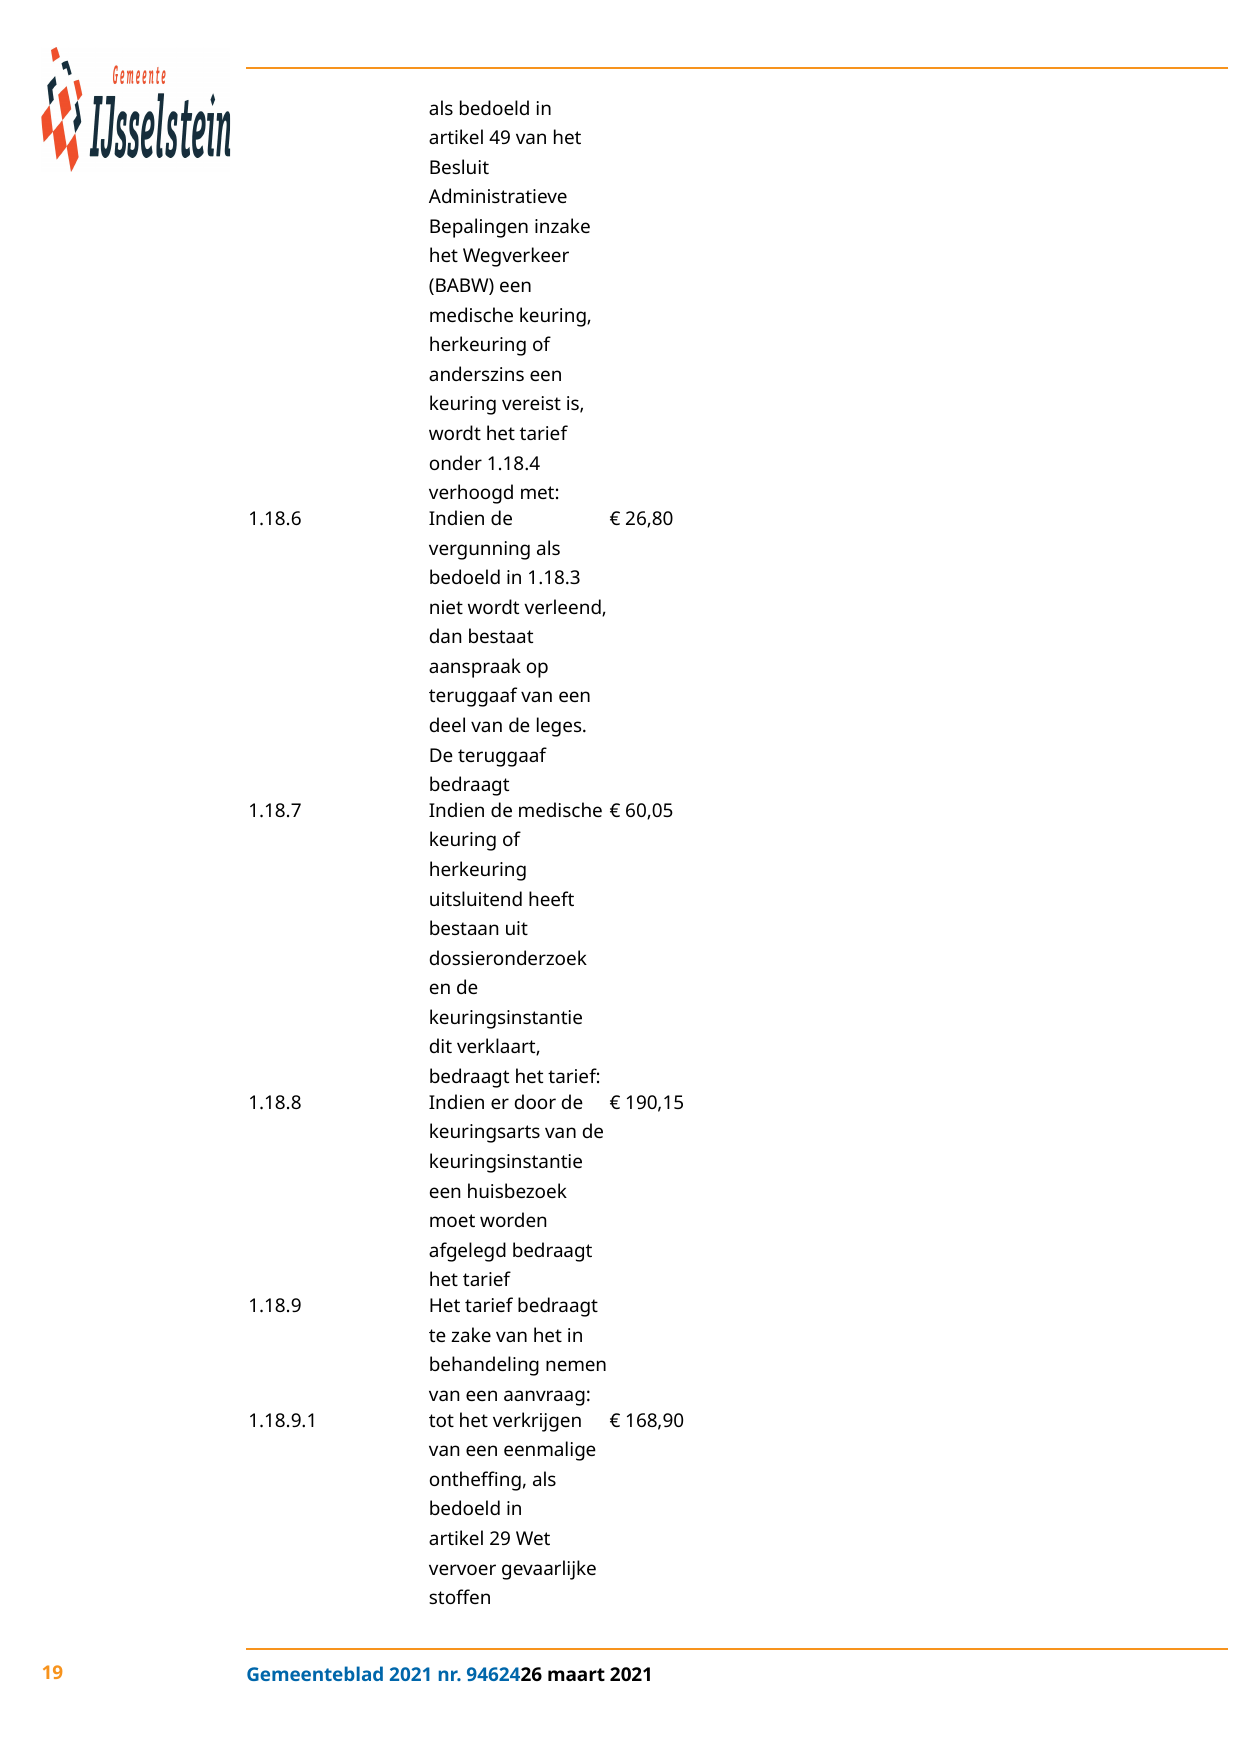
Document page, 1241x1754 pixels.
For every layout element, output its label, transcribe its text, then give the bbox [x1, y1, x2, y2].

table_cell 1.18.9 [248, 1292, 429, 1407]
table_cell Indien de vergunning als bedoeld in 1.18.3 niet wordt verleend, dan bestaat aanspraak op teruggaaf van een deel van de leges. De teruggaaf bedraagt [429, 505, 609, 797]
table_cell Het tarief bedraagt te zake van het in behandeling nemen van een aanvraag: [429, 1292, 609, 1407]
table_cell tot het verkrijgen van een eenmalige ontheffing, als bedoeld in artikel 29 Wet vervoer gevaarlijke stoffen [429, 1407, 609, 1610]
table_cell 1.18.7 [248, 797, 429, 1089]
table_cell als bedoeld in artikel 49 van het Besluit Administratieve Bepalingen inzake het Wegverkeer (BABW) een medische keuring, herkeuring of anderszins een keuring vereist is, wordt het tarief onder 1.18.4 verhoogd met: [429, 95, 609, 505]
table_cell [609, 1292, 790, 1407]
table_cell € 60,05 [609, 797, 790, 1089]
table_cell 1.18.9.1 [248, 1407, 429, 1610]
table_cell € 168,90 [609, 1407, 790, 1610]
table_cell [248, 95, 429, 505]
picture [41, 47, 231, 172]
table_cell € 26,80 [609, 505, 790, 797]
table_cell [609, 95, 790, 505]
table_cell 1.18.6 [248, 505, 429, 797]
table_cell Indien er door de keuringsarts van de keuringsinstantie een huisbezoek moet worden afgelegd bedraagt het tarief [429, 1089, 609, 1292]
table_cell Indien de medische keuring of herkeuring uitsluitend heeft bestaan uit dossieronderzoek en de keuringsinstantie dit verklaart, bedraagt het tarief: [429, 797, 609, 1089]
table_cell 1.18.8 [248, 1089, 429, 1292]
table_cell € 190,15 [609, 1089, 790, 1292]
